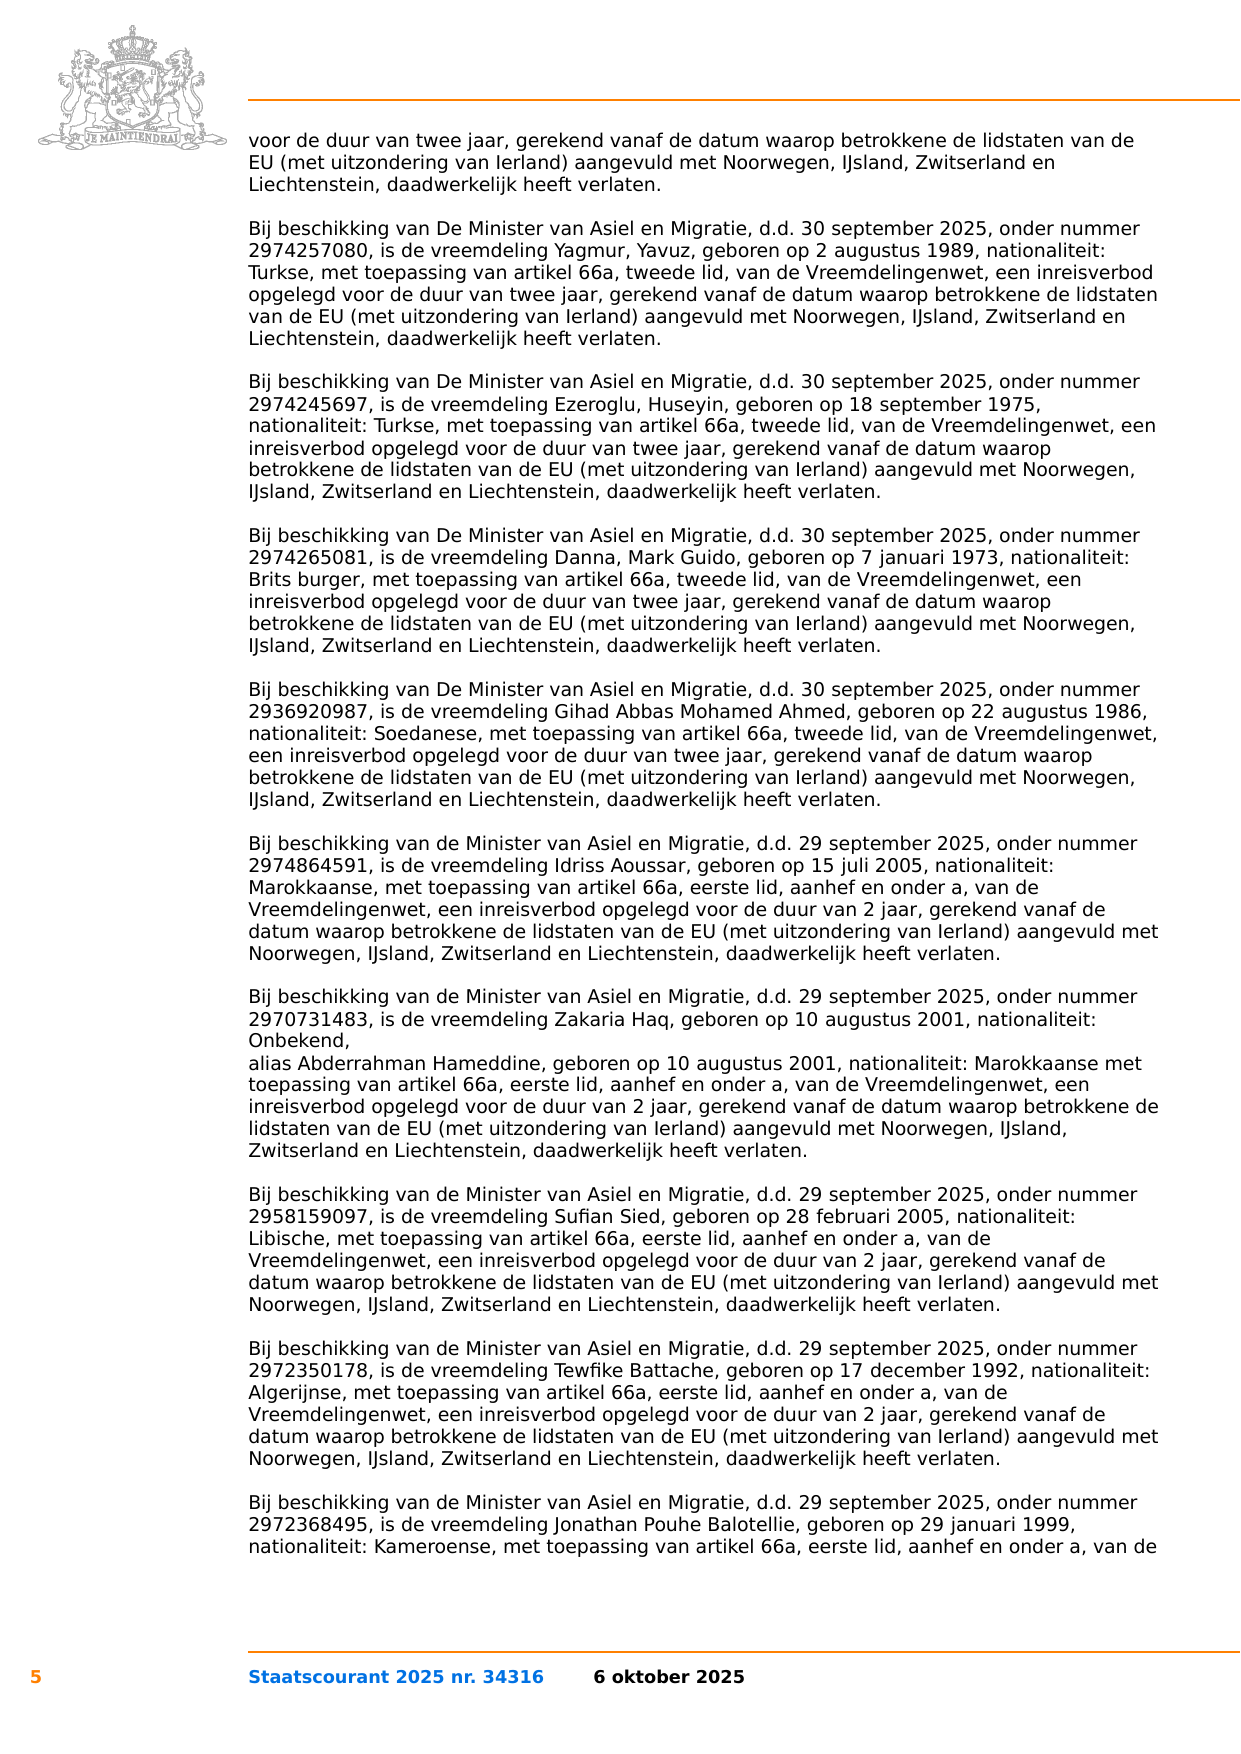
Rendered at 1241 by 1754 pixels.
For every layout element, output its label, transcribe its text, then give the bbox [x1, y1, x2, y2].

text Bij beschikking van De Minister van Asiel en Migratie, d.d. 30 september 2025, onder nummer 2974265081, is de vreemdeling Danna, Mark Guido, geboren op 7 januari 1973, nationaliteit: Brits burger, met toepassing van artikel 66a, tweede lid, van de Vreemdelingenwet, een inreisverbod opgelegd voor de duur van twee jaar, gerekend vanaf de datum waarop betrokkene de lidstaten van de EU (met uitzondering van Ierland) aangevuld met Noorwegen, IJsland, Zwitserland en Liechtenstein, daadwerkelijk heeft verlaten. [248, 525, 1163, 657]
text Bij beschikking van de Minister van Asiel en Migratie, d.d. 29 september 2025, onder nummer 2972350178, is de vreemdeling Tewfike Battache, geboren op 17 december 1992, nationaliteit: Algerijnse, met toepassing van artikel 66a, eerste lid, aanhef en onder a, van de Vreemdelingenwet, een inreisverbod opgelegd voor de duur van 2 jaar, gerekend vanaf de datum waarop betrokkene de lidstaten van de EU (met uitzondering van Ierland) aangevuld met Noorwegen, IJsland, Zwitserland en Liechtenstein, daadwerkelijk heeft verlaten. [248, 1338, 1163, 1470]
text Bij beschikking van De Minister van Asiel en Migratie, d.d. 30 september 2025, onder nummer 2974257080, is de vreemdeling Yagmur, Yavuz, geboren op 2 augustus 1989, nationaliteit: Turkse, met toepassing van artikel 66a, tweede lid, van de Vreemdelingenwet, een inreisverbod opgelegd voor de duur van twee jaar, gerekend vanaf de datum waarop betrokkene de lidstaten van de EU (met uitzondering van Ierland) aangevuld met Noorwegen, IJsland, Zwitserland en Liechtenstein, daadwerkelijk heeft verlaten. [248, 218, 1163, 349]
text Bij beschikking van De Minister van Asiel en Migratie, d.d. 30 september 2025, onder nummer 2974245697, is de vreemdeling Ezeroglu, Huseyin, geboren op 18 september 1975, nationaliteit: Turkse, met toepassing van artikel 66a, tweede lid, van de Vreemdelingenwet, een inreisverbod opgelegd voor de duur van twee jaar, gerekend vanaf de datum waarop betrokkene de lidstaten van de EU (met uitzondering van Ierland) aangevuld met Noorwegen, IJsland, Zwitserland en Liechtenstein, daadwerkelijk heeft verlaten. [248, 371, 1163, 503]
text Bij beschikking van De Minister van Asiel en Migratie, d.d. 30 september 2025, onder nummer 2936920987, is de vreemdeling Gihad Abbas Mohamed Ahmed, geboren op 22 augustus 1986, nationaliteit: Soedanese, met toepassing van artikel 66a, tweede lid, van de Vreemdelingenwet, een inreisverbod opgelegd voor de duur van twee jaar, gerekend vanaf de datum waarop betrokkene de lidstaten van de EU (met uitzondering van Ierland) aangevuld met Noorwegen, IJsland, Zwitserland en Liechtenstein, daadwerkelijk heeft verlaten. [248, 679, 1163, 811]
text Bij beschikking van de Minister van Asiel en Migratie, d.d. 29 september 2025, onder nummer 2972368495, is de vreemdeling Jonathan Pouhe Balotellie, geboren op 29 januari 1999, nationaliteit: Kameroense, met toepassing van artikel 66a, eerste lid, aanhef en onder a, van de [248, 1492, 1163, 1558]
text Bij beschikking van de Minister van Asiel en Migratie, d.d. 29 september 2025, onder nummer 2974864591, is de vreemdeling Idriss Aoussar, geboren op 15 juli 2005, nationaliteit: Marokkaanse, met toepassing van artikel 66a, eerste lid, aanhef en onder a, van de Vreemdelingenwet, een inreisverbod opgelegd voor de duur van 2 jaar, gerekend vanaf de datum waarop betrokkene de lidstaten van de EU (met uitzondering van Ierland) aangevuld met Noorwegen, IJsland, Zwitserland en Liechtenstein, daadwerkelijk heeft verlaten. [248, 833, 1163, 964]
text voor de duur van twee jaar, gerekend vanaf de datum waarop betrokkene de lidstaten van de EU (met uitzondering van Ierland) aangevuld met Noorwegen, IJsland, Zwitserland en Liechtenstein, daadwerkelijk heeft verlaten. [248, 130, 1163, 196]
picture [38, 25, 227, 150]
text Bij beschikking van de Minister van Asiel en Migratie, d.d. 29 september 2025, onder nummer 2970731483, is de vreemdeling Zakaria Haq, geboren op 10 augustus 2001, nationaliteit: Onbekend, [248, 986, 1163, 1052]
text Bij beschikking van de Minister van Asiel en Migratie, d.d. 29 september 2025, onder nummer 2958159097, is de vreemdeling Sufian Sied, geboren op 28 februari 2005, nationaliteit: Libische, met toepassing van artikel 66a, eerste lid, aanhef en onder a, van de Vreemdelingenwet, een inreisverbod opgelegd voor de duur van 2 jaar, gerekend vanaf de datum waarop betrokkene de lidstaten van de EU (met uitzondering van Ierland) aangevuld met Noorwegen, IJsland, Zwitserland en Liechtenstein, daadwerkelijk heeft verlaten. [248, 1184, 1163, 1316]
text alias Abderrahman Hameddine, geboren op 10 augustus 2001, nationaliteit: Marokkaanse met toepassing van artikel 66a, eerste lid, aanhef en onder a, van de Vreemdelingenwet, een inreisverbod opgelegd voor de duur van 2 jaar, gerekend vanaf de datum waarop betrokkene de lidstaten van de EU (met uitzondering van Ierland) aangevuld met Noorwegen, IJsland, Zwitserland en Liechtenstein, daadwerkelijk heeft verlaten. [248, 1052, 1163, 1162]
